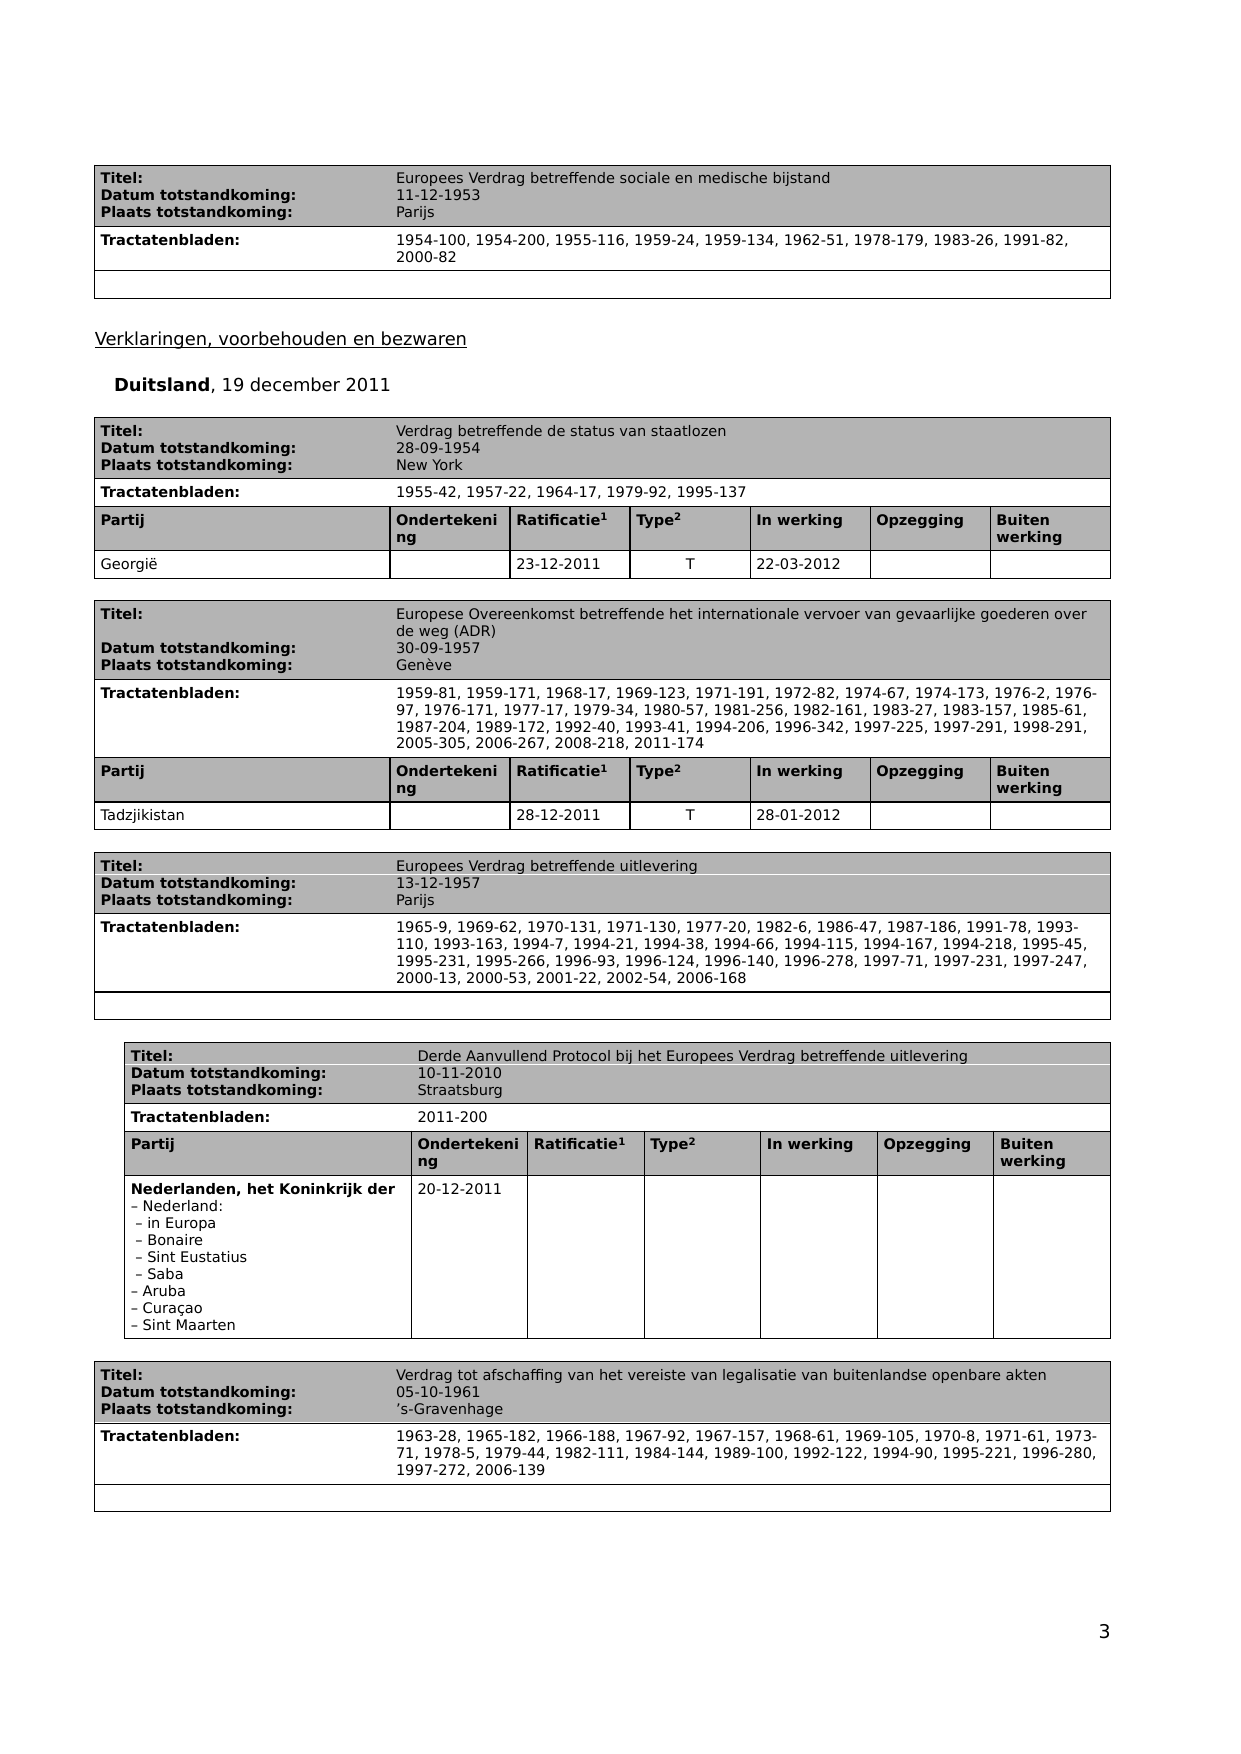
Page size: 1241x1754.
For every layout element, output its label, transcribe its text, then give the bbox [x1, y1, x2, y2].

table_cell T [631, 551, 750, 577]
table_cell [878, 1198, 993, 1214]
table_cell Type2 [631, 507, 750, 550]
table_cell [528, 1266, 644, 1282]
table_cell [994, 1176, 1110, 1198]
table_cell 28-09-1954 [390, 440, 1110, 457]
table_header Titel: [95, 166, 390, 187]
table_cell 28-12-2011 [511, 803, 629, 829]
table_cell – Sint Maarten [125, 1316, 411, 1338]
table_cell [645, 1266, 760, 1282]
table_cell Ratificatie1 [511, 758, 629, 801]
table_cell [412, 1316, 527, 1338]
table_cell [994, 1300, 1110, 1316]
table_cell ’s-Gravenhage [390, 1401, 1110, 1422]
table_cell [761, 1283, 877, 1299]
table_cell Ondertekening [412, 1132, 527, 1175]
table_cell Partij [95, 758, 389, 801]
table_cell [95, 993, 1110, 1019]
table_cell Datum totstandkoming: [95, 440, 390, 457]
table_cell Type2 [631, 758, 750, 801]
table_cell [645, 1215, 760, 1232]
table_cell [878, 1176, 993, 1198]
table_header Europees Verdrag betreffende sociale en medische bijstand [390, 166, 1110, 187]
table_cell Tractatenbladen: [125, 1104, 411, 1131]
table_cell Partij [125, 1132, 411, 1175]
table_cell Ratificatie1 [511, 507, 629, 550]
table_cell [878, 1249, 993, 1266]
table_cell [991, 803, 1110, 829]
table_header Europees Verdrag betreffende uitlevering [390, 853, 1110, 874]
table_cell [528, 1249, 644, 1266]
table_cell Plaats totstandkoming: [95, 1401, 390, 1422]
table_cell [645, 1198, 760, 1214]
table_cell [412, 1266, 527, 1282]
table_cell [528, 1316, 644, 1338]
table_cell Buiten werking [994, 1132, 1110, 1175]
table_header Verdrag tot afschaffing van het vereiste van legalisatie van buitenlandse openbare akten [390, 1362, 1110, 1384]
table_cell Datum totstandkoming: [95, 1384, 390, 1401]
table_cell Plaats totstandkoming: [95, 657, 390, 679]
table_cell [528, 1300, 644, 1316]
table_cell – Nederland: [125, 1198, 411, 1214]
table_cell 2011-200 [411, 1104, 1110, 1131]
table_header Titel: [95, 853, 390, 874]
table_cell 1954-100, 1954-200, 1955-116, 1959-24, 1959-134, 1962-51, 1978-179, 1983-26, 1991-82, 2000-82 [390, 227, 1110, 270]
table_cell Datum totstandkoming: [95, 187, 390, 204]
table_cell New York [390, 457, 1110, 478]
table_cell 20-12-2011 [412, 1176, 527, 1198]
table_cell [528, 1232, 644, 1248]
table_cell [761, 1232, 877, 1248]
table_cell Datum totstandkoming: [95, 875, 390, 891]
table_cell [391, 803, 509, 829]
table_header Derde Aanvullend Protocol bij het Europees Verdrag betreffende uitlevering [411, 1043, 1110, 1064]
table_cell [528, 1215, 644, 1232]
text Duitsland, 19 december 2011 [94, 374, 1110, 395]
table_cell [645, 1176, 760, 1198]
table_cell – Saba [125, 1266, 411, 1282]
table_cell Opzegging [871, 507, 990, 550]
table_cell [878, 1283, 993, 1299]
table_cell [878, 1215, 993, 1232]
table_cell Nederlanden, het Koninkrijk der [125, 1176, 411, 1198]
table_cell Opzegging [871, 758, 990, 801]
table_cell Tractatenbladen: [95, 227, 390, 270]
table_cell [761, 1198, 877, 1214]
table_cell [412, 1215, 527, 1232]
table_cell [761, 1300, 877, 1316]
table_cell [528, 1283, 644, 1299]
table_cell 22-03-2012 [751, 551, 870, 577]
table_cell Straatsburg [411, 1081, 1110, 1103]
table_cell – Bonaire [125, 1232, 411, 1248]
table_cell Datum totstandkoming: [125, 1065, 411, 1081]
table_cell 23-12-2011 [511, 551, 629, 577]
table_cell [761, 1249, 877, 1266]
table_cell [412, 1232, 527, 1248]
table_cell [391, 551, 509, 577]
table_cell – Sint Eustatius [125, 1249, 411, 1266]
table_cell [528, 1176, 644, 1198]
table_cell Genève [390, 657, 1110, 679]
table_cell [645, 1232, 760, 1248]
table_header Verdrag betreffende de status van staatlozen [390, 418, 1110, 440]
table_cell T [631, 803, 750, 829]
table_cell [645, 1316, 760, 1338]
table_cell [994, 1198, 1110, 1214]
table_cell [878, 1266, 993, 1282]
table_cell [994, 1249, 1110, 1266]
table_header Titel: [95, 1362, 390, 1384]
table_cell Plaats totstandkoming: [95, 204, 390, 226]
table_cell [761, 1266, 877, 1282]
table_cell Tractatenbladen: [95, 680, 390, 757]
table_cell Ondertekening [391, 758, 509, 801]
table_cell Plaats totstandkoming: [125, 1081, 411, 1103]
table_cell – Curaçao [125, 1300, 411, 1316]
table_cell 1965-9, 1969-62, 1970-131, 1971-130, 1977-20, 1982-6, 1986-47, 1987-186, 1991-78, 1993-110, 1993-163, 1994-7, 1994-21, 1994-38, 1994-66, 1994-115, 1994-167, 1994-218, 1995-45, 1995-231, 1995-266, 1996-93, 1996-124, 1996-140, 1996-278, 1997-71, 1997-231, 1997-247, 2000-13, 2000-53, 2001-22, 2002-54, 2006-168 [390, 914, 1110, 991]
table_cell [871, 803, 990, 829]
table_cell Ondertekening [391, 507, 509, 550]
table_cell – in Europa [125, 1215, 411, 1232]
table_header Titel: [95, 418, 390, 440]
table_cell 1959-81, 1959-171, 1968-17, 1969-123, 1971-191, 1972-82, 1974-67, 1974-173, 1976-2, 1976-97, 1976-171, 1977-17, 1979-34, 1980-57, 1981-256, 1982-161, 1983-27, 1983-157, 1985-61, 1987-204, 1989-172, 1992-40, 1993-41, 1994-206, 1996-342, 1997-225, 1997-291, 1998-291, 2005-305, 2006-267, 2008-218, 2011-174 [390, 680, 1110, 757]
table_cell Parijs [390, 204, 1110, 226]
table_cell [991, 551, 1110, 577]
table_cell [412, 1300, 527, 1316]
table_cell Tractatenbladen: [95, 479, 390, 506]
table_cell [994, 1316, 1110, 1338]
table_cell 1963-28, 1965-182, 1966-188, 1967-92, 1967-157, 1968-61, 1969-105, 1970-8, 1971-61, 1973-71, 1978-5, 1979-44, 1982-111, 1984-144, 1989-100, 1992-122, 1994-90, 1995-221, 1996-280, 1997-272, 2006-139 [390, 1424, 1110, 1484]
table_header Europese Overeenkomst betreffende het internationale vervoer van gevaarlijke goederen over de weg (ADR) [390, 601, 1110, 640]
table_cell Partij [95, 507, 389, 550]
table_cell [878, 1232, 993, 1248]
table_cell [994, 1215, 1110, 1232]
table_cell [994, 1283, 1110, 1299]
table_cell 11-12-1953 [390, 187, 1110, 204]
table_cell Plaats totstandkoming: [95, 891, 390, 913]
table_cell 10-11-2010 [411, 1065, 1110, 1081]
table_cell [871, 551, 990, 577]
table_cell In werking [751, 758, 870, 801]
table_cell – Aruba [125, 1283, 411, 1299]
table_cell Tadzjikistan [95, 803, 389, 829]
table_cell 28-01-2012 [751, 803, 870, 829]
table_cell [878, 1316, 993, 1338]
table_header Titel: [125, 1043, 411, 1064]
table_cell [878, 1300, 993, 1316]
table_cell Ratificatie1 [528, 1132, 644, 1175]
table_cell [95, 271, 1110, 298]
table_cell Opzegging [878, 1132, 993, 1175]
table_cell [994, 1232, 1110, 1248]
table_cell Buiten werking [991, 507, 1110, 550]
table_cell Tractatenbladen: [95, 914, 390, 991]
table_cell Tractatenbladen: [95, 1424, 390, 1484]
table_cell [761, 1316, 877, 1338]
table_cell [645, 1300, 760, 1316]
table_cell [412, 1283, 527, 1299]
table_header Titel: [95, 601, 390, 640]
table_cell [412, 1198, 527, 1214]
subtitle Verklaringen, voorbehouden en bezwaren [94, 329, 1110, 349]
table_cell [528, 1198, 644, 1214]
table_cell [95, 1485, 1110, 1511]
table_cell Georgië [95, 551, 389, 577]
table_cell Parijs [390, 891, 1110, 913]
table_cell [761, 1215, 877, 1232]
table_cell Plaats totstandkoming: [95, 457, 390, 478]
table_cell [412, 1249, 527, 1266]
table_cell 05-10-1961 [390, 1384, 1110, 1401]
table_cell In werking [751, 507, 870, 550]
table_cell [761, 1176, 877, 1198]
table_cell 1955-42, 1957-22, 1964-17, 1979-92, 1995-137 [390, 479, 1110, 506]
table_cell [994, 1266, 1110, 1282]
table_cell Datum totstandkoming: [95, 640, 390, 657]
table_cell 13-12-1957 [390, 875, 1110, 891]
table_cell 30-09-1957 [390, 640, 1110, 657]
table_cell [645, 1249, 760, 1266]
table_cell In werking [761, 1132, 877, 1175]
table_cell Buiten werking [991, 758, 1110, 801]
table_cell [645, 1283, 760, 1299]
table_cell Type2 [645, 1132, 760, 1175]
